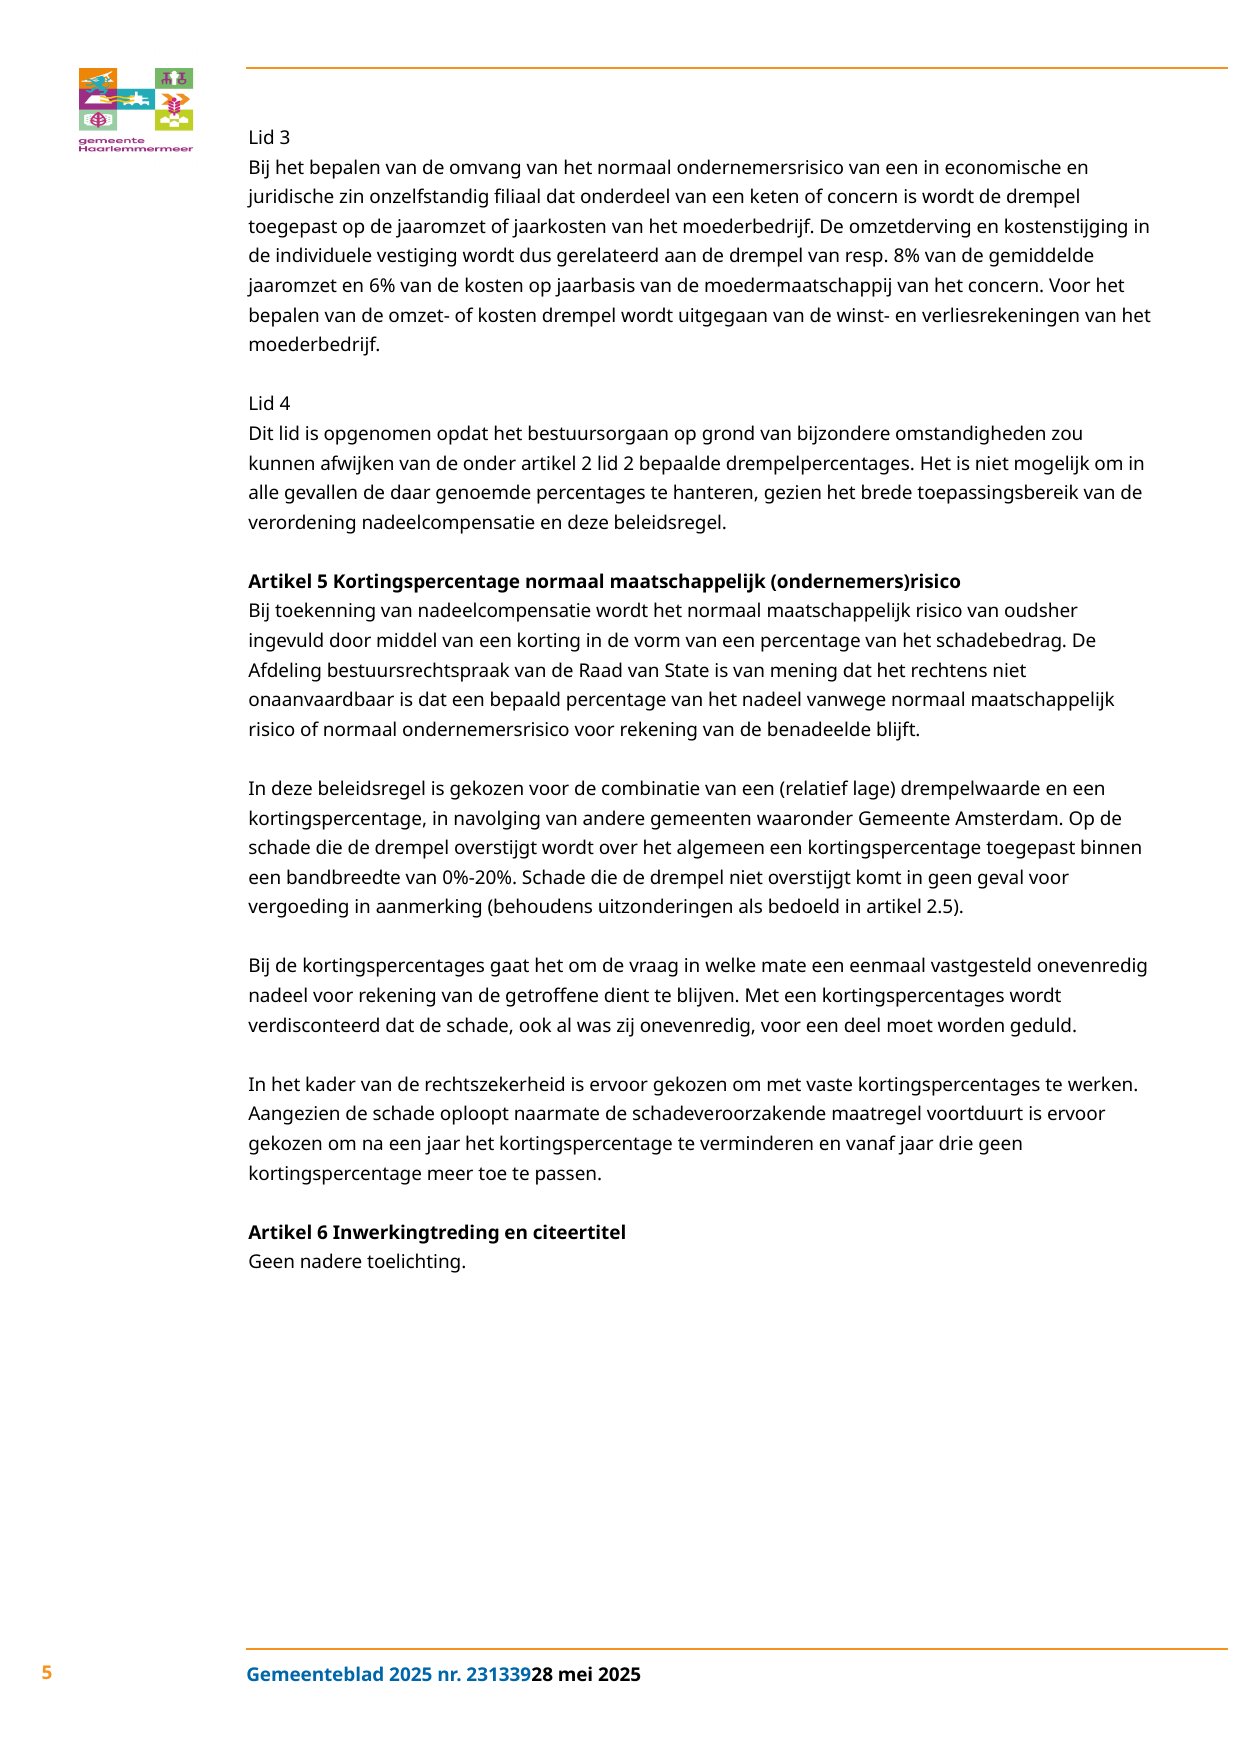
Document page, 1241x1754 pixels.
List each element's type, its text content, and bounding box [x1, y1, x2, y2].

text In deze beleidsregel is gekozen voor de combinatie van een (relatief lage) drempelwaarde en een kortingspercentage, in navolging van andere gemeenten waaronder Gemeente Amsterdam. Op de schade die de drempel overstijgt wordt over het algemeen een kortingspercentage toegepast binnen een bandbreedte van 0%-20%. Schade die de drempel niet overstijgt komt in geen geval voor vergoeding in aanmerking (behoudens uitzonderingen als bedoeld in artikel 2.5). [248, 775, 1152, 919]
text In het kader van de rechtszekerheid is ervoor gekozen om met vaste kortingspercentages te werken. Aangezien de schade oploopt naarmate de schadeveroorzakende maatregel voortduurt is ervoor gekozen om na een jaar het kortingspercentage te verminderen en vanaf jaar drie geen kortingspercentage meer toe te passen. [248, 1071, 1152, 1186]
text Lid 4 [248, 391, 1152, 416]
text Lid 3 [248, 124, 1152, 150]
text Bij toekenning van nadeelcompensatie wordt het normaal maatschappelijk risico van oudsher ingevuld door middel van een korting in de vorm van een percentage van het schadebedrag. De Afdeling bestuursrechtspraak van de Raad van State is van mening dat het rechtens niet onaanvaardbaar is dat een bepaald percentage van het nadeel vanwege normaal maatschappelijk risico of normaal ondernemersrisico voor rekening van de benadeelde blijft. [248, 598, 1152, 742]
text Bij de kortingspercentages gaat het om de vraag in welke mate een eenmaal vastgesteld onevenredig nadeel voor rekening van de getroffene dient te blijven. Met een kortingspercentages wordt verdisconteerd dat de schade, ook al was zij onevenredig, voor een deel moet worden geduld. [248, 953, 1152, 1038]
text Geen nadere toelichting. [248, 1248, 1152, 1274]
text Bij het bepalen van de omvang van het normaal ondernemersrisico van een in economische en juridische zin onzelfstandig filiaal dat onderdeel van een keten of concern is wordt de drempel toegepast op de jaaromzet of jaarkosten van het moederbedrijf. De omzetderving en kostenstijging in de individuele vestiging wordt dus gerelateerd aan de drempel van resp. 8% van de gemiddelde jaaromzet en 6% van de kosten op jaarbasis van de moedermaatschappij van het concern. Voor het bepalen van de omzet- of kosten drempel wordt uitgegaan van de winst- en verliesrekeningen van het moederbedrijf. [248, 154, 1152, 357]
text Dit lid is opgenomen opdat het bestuursorgaan op grond van bijzondere omstandigheden zou kunnen afwijken van de onder artikel 2 lid 2 bepaalde drempelpercentages. Het is niet mogelijk om in alle gevallen de daar genoemde percentages te hanteren, gezien het brede toepassingsbereik van de verordening nadeelcompensatie en deze beleidsregel. [248, 420, 1152, 535]
text Artikel 5 Kortingspercentage normaal maatschappelijk (ondernemers)risico [248, 568, 1152, 594]
text Artikel 6 Inwerkingtreding en citeertitel [248, 1219, 1152, 1245]
picture [41, 47, 231, 172]
